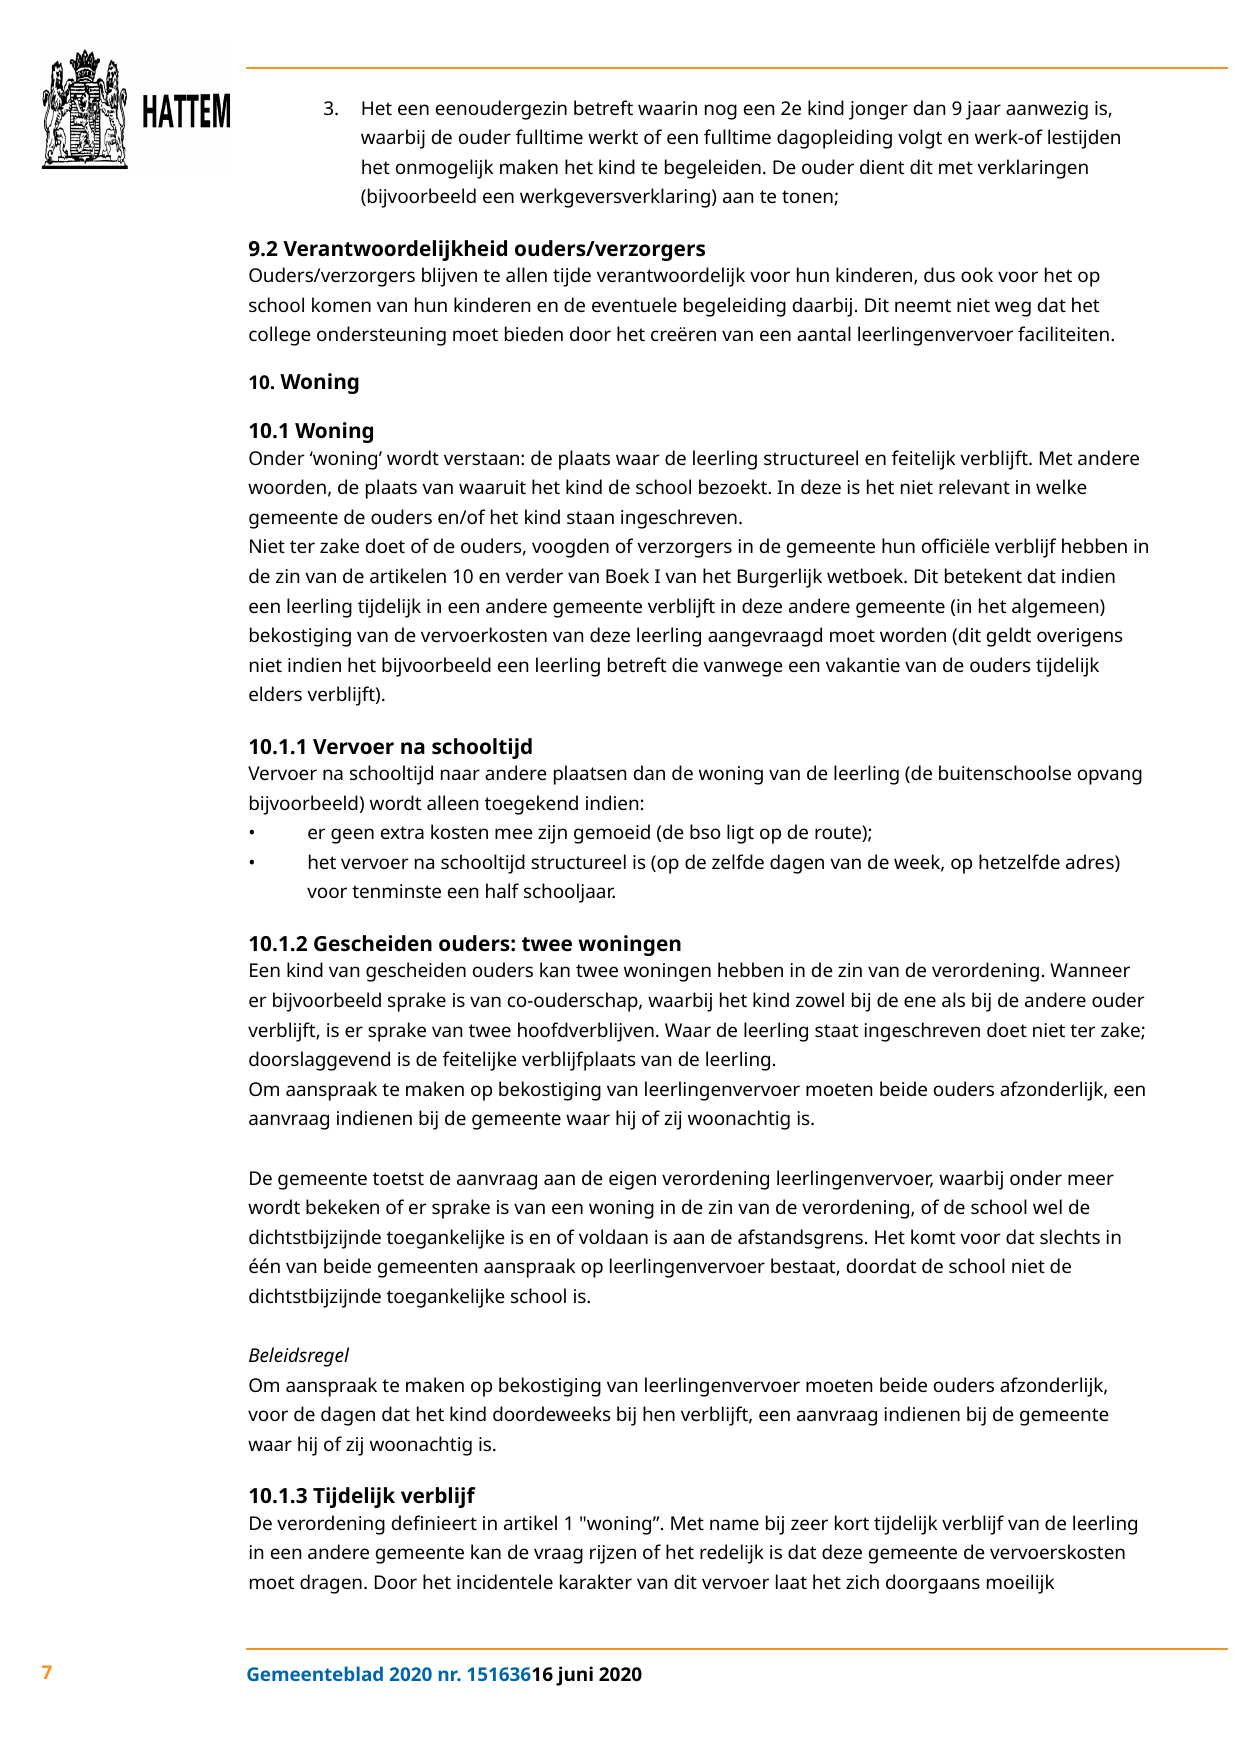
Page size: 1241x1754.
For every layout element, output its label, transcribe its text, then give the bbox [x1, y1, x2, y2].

text Beleidsregel [248, 1342, 1152, 1368]
text 10.1 Woning [248, 416, 1152, 445]
text 9.2 Verantwoordelijkheid ouders/verzorgers [248, 234, 1152, 262]
text Om aanspraak te maken op bekostiging van leerlingenvervoer moeten beide ouders afzonderlijk, voor de dagen dat het kind doordeweeks bij hen verblijft, een aanvraag indienen bij de gemeente waar hij of zij woonachtig is. [248, 1372, 1152, 1457]
text Om aanspraak te maken op bekostiging van leerlingenvervoer moeten beide ouders afzonderlijk, een aanvraag indienen bij de gemeente waar hij of zij woonachtig is. [248, 1076, 1152, 1131]
text De gemeente toetst de aanvraag aan de eigen verordening leerlingenvervoer, waarbij onder meer wordt bekeken of er sprake is van een woning in de zin van de verordening, of de school wel de dichtstbijzijnde toegankelijke is en of voldaan is aan de afstandsgrens. Het komt voor dat slechts in één van beide gemeenten aanspraak op leerlingenvervoer bestaat, doordat de school niet de dichtstbijzijnde toegankelijke school is. [248, 1165, 1152, 1309]
list het vervoer na schooltijd structureel is (op de zelfde dagen van de week, op hetzelfde adres) voor tenminste een half schooljaar. [248, 849, 1152, 904]
text Niet ter zake doet of de ouders, voogden of verzorgers in de gemeente hun officiële verblijf hebben in de zin van de artikelen 10 en verder van Boek I van het Burgerlijk wetboek. Dit betekent dat indien een leerling tijdelijk in een andere gemeente verblijft in deze andere gemeente (in het algemeen) bekostiging van de vervoerkosten van deze leerling aangevraagd moet worden (dit geldt overigens niet indien het bijvoorbeeld een leerling betreft die vanwege een vakantie van de ouders tijdelijk elders verblijft). [248, 534, 1152, 707]
text Onder ‘woning’ wordt verstaan: de plaats waar de leerling structureel en feitelijk verblijft. Met andere woorden, de plaats van waaruit het kind de school bezoekt. In deze is het niet relevant in welke gemeente de ouders en/of het kind staan ingeschreven. [248, 445, 1152, 530]
list Het een eenoudergezin betreft waarin nog een 2e kind jonger dan 9 jaar aanwezig is, waarbij de ouder fulltime werkt of een fulltime dagopleiding volgt en werk‐of lestijden het onmogelijk maken het kind te begeleiden. De ouder dient dit met verklaringen (bijvoorbeeld een werkgeversverklaring) aan te tonen; [323, 95, 1152, 209]
text 10.1.2 Gescheiden ouders: twee woningen [248, 929, 1152, 958]
text 10.1.1 Vervoer na schooltijd [248, 732, 1152, 760]
text 10. Woning [248, 367, 1152, 396]
picture [41, 47, 231, 172]
text 10.1.3 Tijdelijk verblijf [248, 1481, 1152, 1510]
text Vervoer na schooltijd naar andere plaatsen dan de woning van de leerling (de buitenschoolse opvang bijvoorbeeld) wordt alleen toegekend indien: [248, 760, 1152, 816]
text De verordening definieert in artikel 1 "woning”. Met name bij zeer kort tijdelijk verblijf van de leerling in een andere gemeente kan de vraag rijzen of het redelijk is dat deze gemeente de vervoerskosten moet dragen. Door het incidentele karakter van dit vervoer laat het zich doorgaans moeilijk [248, 1510, 1152, 1595]
text Ouders/verzorgers blijven te allen tijde verantwoordelijk voor hun kinderen, dus ook voor het op school komen van hun kinderen en de eventuele begeleiding daarbij. Dit neemt niet weg dat het college ondersteuning moet bieden door het creëren van een aantal leerlingenvervoer faciliteiten. [248, 262, 1152, 347]
list er geen extra kosten mee zijn gemoeid (de bso ligt op de route); [248, 819, 1152, 845]
text Een kind van gescheiden ouders kan twee woningen hebben in de zin van de verordening. Wanneer er bijvoorbeeld sprake is van co‐ouderschap, waarbij het kind zowel bij de ene als bij de andere ouder verblijft, is er sprake van twee hoofdverblijven. Waar de leerling staat ingeschreven doet niet ter zake; doorslaggevend is de feitelijke verblijfplaats van de leerling. [248, 958, 1152, 1072]
